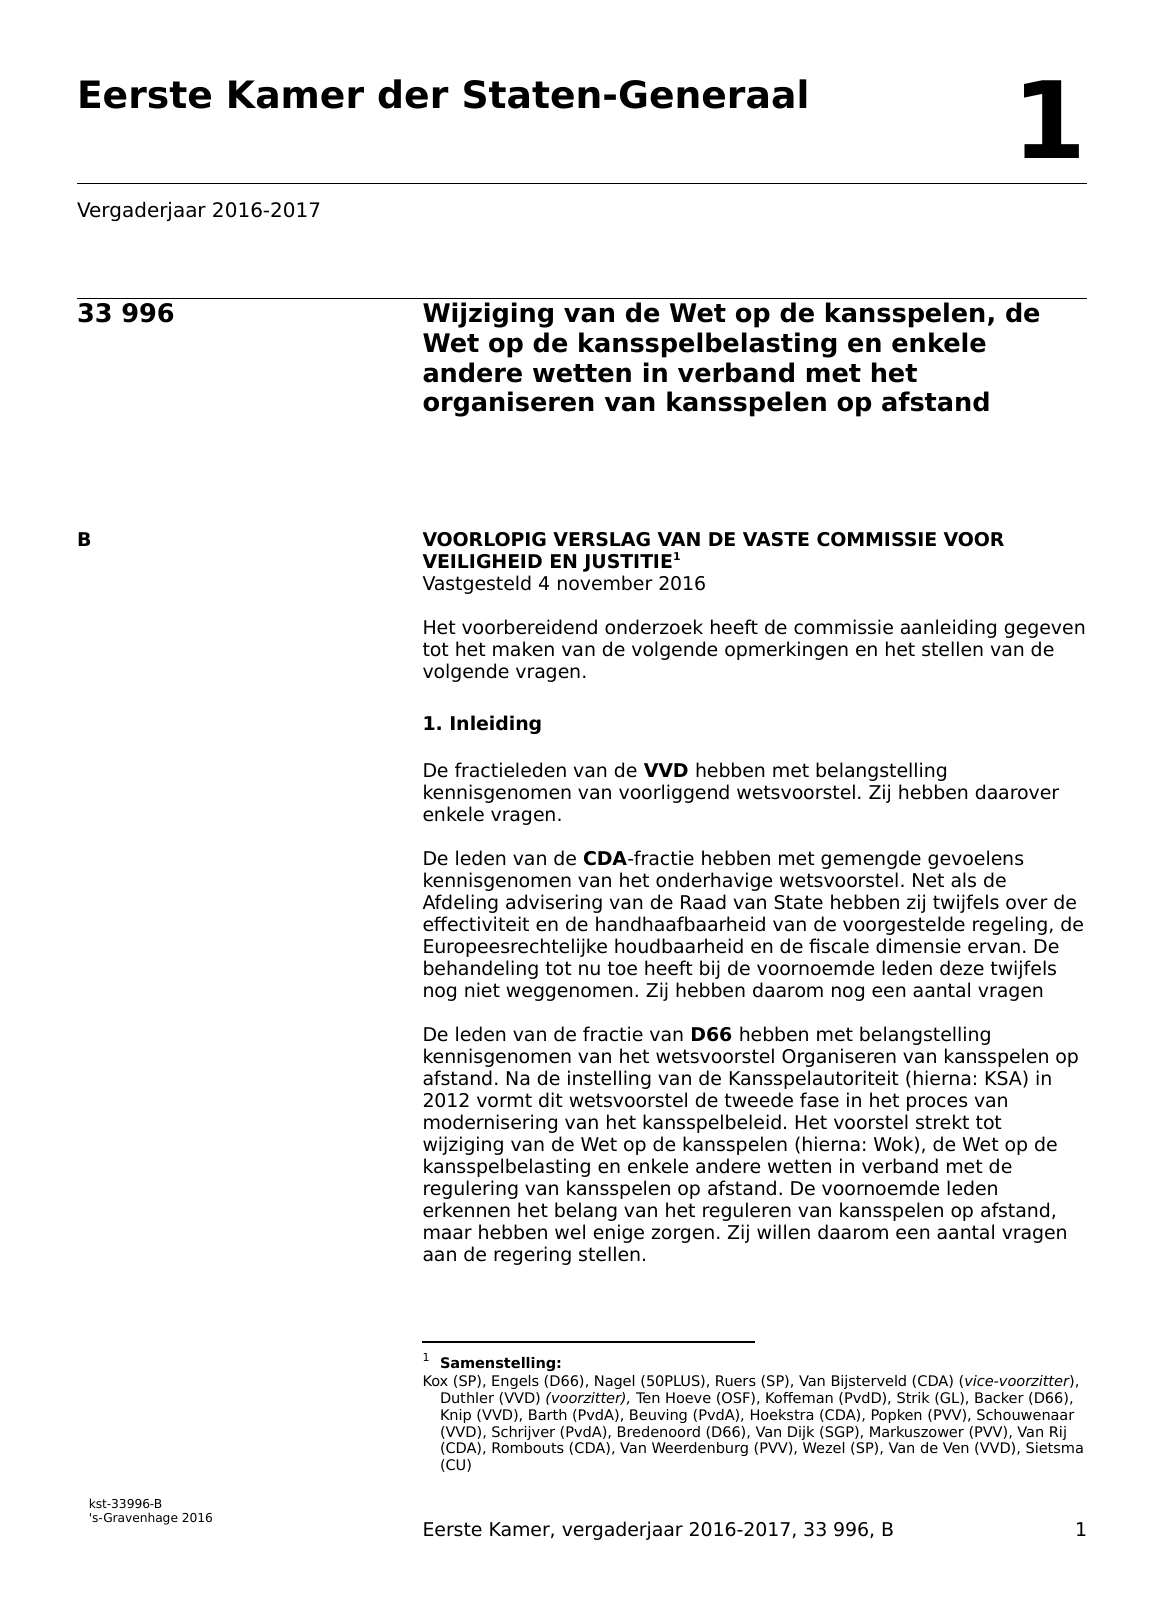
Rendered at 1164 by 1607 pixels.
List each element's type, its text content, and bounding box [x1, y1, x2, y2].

text Samenstelling: [422, 1351, 1087, 1373]
text Vastgesteld 4 november 2016 [422, 573, 1087, 595]
table_header 1 [886, 59, 1087, 183]
table_header Eerste Kamer der Staten-Generaal [77, 59, 886, 183]
subtitle B VOORLOPIG VERSLAG VAN DE VASTE COMMISSIE VOOR VEILIGHEID EN JUSTITIE [77, 529, 1087, 573]
subtitle 1. Inleiding [422, 713, 1087, 735]
text De fractieleden van de VVD hebben met belangstelling kennisgenomen van voorliggend wetsvoorstel. Zij hebben daarover enkele vragen. [422, 760, 1087, 826]
subtitle 33 996 Wijziging van de Wet op de kansspelen, de Wet op de kansspelbelasting en enkele andere wetten in verband met het organiseren van kansspelen op afstand [77, 299, 1087, 418]
text kst-33996-B [88, 1497, 323, 1511]
table_cell Vergaderjaar 2016-2017 [77, 184, 1087, 298]
text Kox (SP), Engels (D66), Nagel (50PLUS), Ruers (SP), Van Bijsterveld (CDA) (vice-voorzitter), Duthler (VVD) (voorzitter), Ten Hoeve (OSF), Koffeman (PvdD), Strik (GL), Backer (D66), Knip (VVD), Barth (PvdA), Beuving (PvdA), Hoekstra (CDA), Popken (PVV), Schouwenaar (VVD), Schrijver (PvdA), Bredenoord (D66), Van Dijk (SGP), Markuszower (PVV), Van Rij (CDA), Rombouts (CDA), Van Weerdenburg (PVV), Wezel (SP), Van de Ven (VVD), Sietsma (CU) [422, 1373, 1087, 1474]
text De leden van de fractie van D66 hebben met belangstelling kennisgenomen van het wetsvoorstel Organiseren van kansspelen op afstand. Na de instelling van de Kansspelautoriteit (hierna: KSA) in 2012 vormt dit wetsvoorstel de tweede fase in het proces van modernisering van het kansspelbeleid. Het voorstel strekt tot wijziging van de Wet op de kansspelen (hierna: Wok), de Wet op de kansspelbelasting en enkele andere wetten in verband met de regulering van kansspelen op afstand. De voornoemde leden erkennen het belang van het reguleren van kansspelen op afstand, maar hebben wel enige zorgen. Zij willen daarom een aantal vragen aan de regering stellen. [422, 1024, 1087, 1266]
text 's-Gravenhage 2016 [88, 1511, 323, 1525]
text De leden van de CDA-fractie hebben met gemengde gevoelens kennisgenomen van het onderhavige wetsvoorstel. Net als de Afdeling advisering van de Raad van State hebben zij twijfels over de effectiviteit en de handhaafbaarheid van de voorgestelde regeling, de Europeesrechtelijke houdbaarheid en de fiscale dimensie ervan. De behandeling tot nu toe heeft bij de voornoemde leden deze twijfels nog niet weggenomen. Zij hebben daarom nog een aantal vragen [422, 848, 1087, 1002]
text Het voorbereidend onderzoek heeft de commissie aanleiding gegeven tot het maken van de volgende opmerkingen en het stellen van de volgende vragen. [422, 617, 1087, 683]
